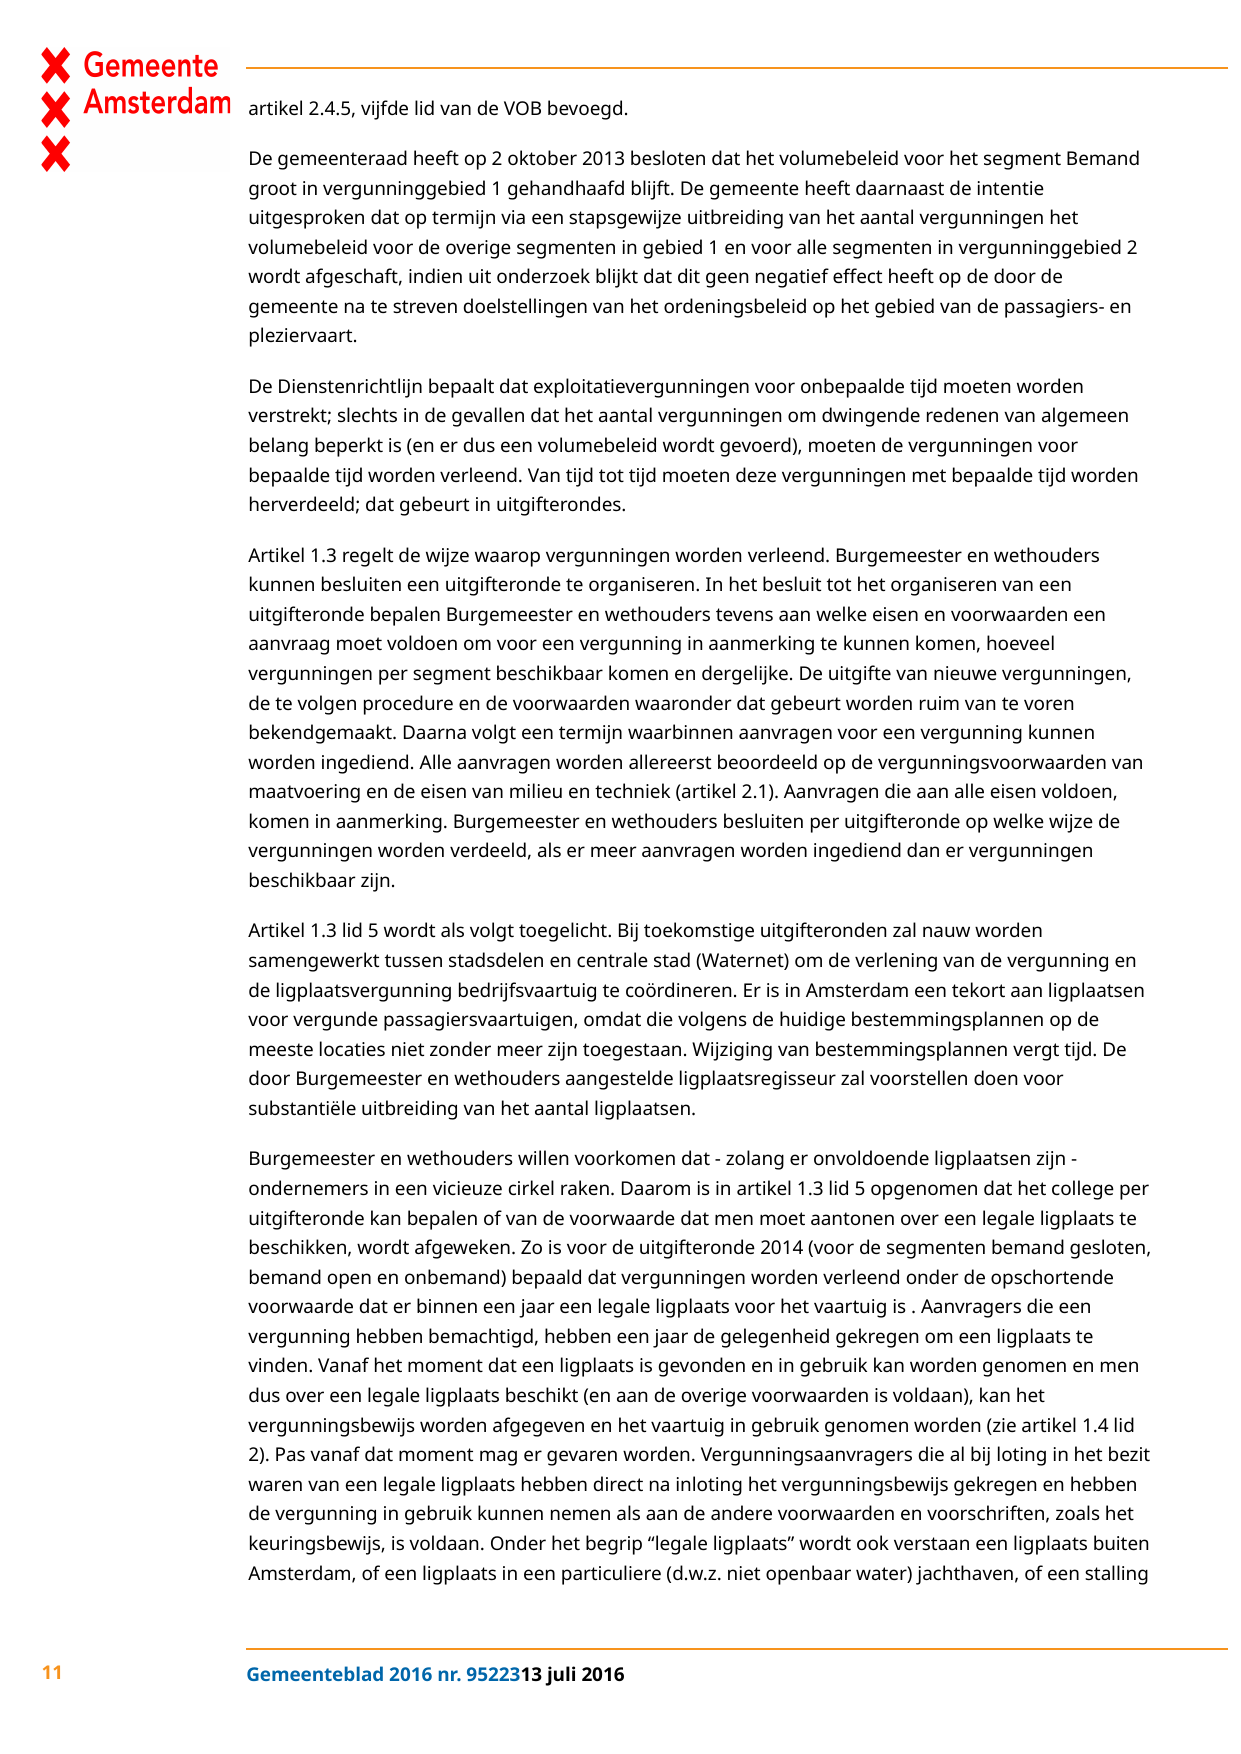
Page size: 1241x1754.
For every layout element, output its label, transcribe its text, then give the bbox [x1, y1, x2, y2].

picture [41, 47, 231, 172]
text artikel 2.4.5, vijfde lid van de VOB bevoegd. [248, 95, 1152, 121]
text De gemeenteraad heeft op 2 oktober 2013 besloten dat het volumebeleid voor het segment Bemand groot in vergunninggebied 1 gehandhaafd blijft. De gemeente heeft daarnaast de intentie uitgesproken dat op termijn via een stapsgewijze uitbreiding van het aantal vergunningen het volumebeleid voor de overige segmenten in gebied 1 en voor alle segmenten in vergunninggebied 2 wordt afgeschaft, indien uit onderzoek blijkt dat dit geen negatief effect heeft op de door de gemeente na te streven doelstellingen van het ordeningsbeleid op het gebied van de passagiers- en pleziervaart. [248, 145, 1152, 348]
text Artikel 1.3 lid 5 wordt als volgt toegelicht. Bij toekomstige uitgifteronden zal nauw worden samengewerkt tussen stadsdelen en centrale stad (Waternet) om de verlening van de vergunning en de ligplaatsvergunning bedrijfsvaartuig te coördineren. Er is in Amsterdam een tekort aan ligplaatsen voor vergunde passagiersvaartuigen, omdat die volgens de huidige bestemmingsplannen op de meeste locaties niet zonder meer zijn toegestaan. Wijziging van bestemmingsplannen vergt tijd. De door Burgemeester en wethouders aangestelde ligplaatsregisseur zal voorstellen doen voor substantiële uitbreiding van het aantal ligplaatsen. [248, 918, 1152, 1121]
text Artikel 1.3 regelt de wijze waarop vergunningen worden verleend. Burgemeester en wethouders kunnen besluiten een uitgifteronde te organiseren. In het besluit tot het organiseren van een uitgifteronde bepalen Burgemeester en wethouders tevens aan welke eisen en voorwaarden een aanvraag moet voldoen om voor een vergunning in aanmerking te kunnen komen, hoeveel vergunningen per segment beschikbaar komen en dergelijke. De uitgifte van nieuwe vergunningen, de te volgen procedure en de voorwaarden waaronder dat gebeurt worden ruim van te voren bekendgemaakt. Daarna volgt een termijn waarbinnen aanvragen voor een vergunning kunnen worden ingediend. Alle aanvragen worden allereerst beoordeeld op de vergunningsvoorwaarden van maatvoering en de eisen van milieu en techniek (artikel 2.1). Aanvragen die aan alle eisen voldoen, komen in aanmerking. Burgemeester en wethouders besluiten per uitgifteronde op welke wijze de vergunningen worden verdeeld, als er meer aanvragen worden ingediend dan er vergunningen beschikbaar zijn. [248, 542, 1152, 893]
text De Dienstenrichtlijn bepaalt dat exploitatievergunningen voor onbepaalde tijd moeten worden verstrekt; slechts in de gevallen dat het aantal vergunningen om dwingende redenen van algemeen belang beperkt is (en er dus een volumebeleid wordt gevoerd), moeten de vergunningen voor bepaalde tijd worden verleend. Van tijd tot tijd moeten deze vergunningen met bepaalde tijd worden herverdeeld; dat gebeurt in uitgifterondes. [248, 373, 1152, 517]
text Burgemeester en wethouders willen voorkomen dat - zolang er onvoldoende ligplaatsen zijn - ondernemers in een vicieuze cirkel raken. Daarom is in artikel 1.3 lid 5 opgenomen dat het college per uitgifteronde kan bepalen of van de voorwaarde dat men moet aantonen over een legale ligplaats te beschikken, wordt afgeweken. Zo is voor de uitgifteronde 2014 (voor de segmenten bemand gesloten, bemand open en onbemand) bepaald dat vergunningen worden verleend onder de opschortende voorwaarde dat er binnen een jaar een legale ligplaats voor het vaartuig is . Aanvragers die een vergunning hebben bemachtigd, hebben een jaar de gelegenheid gekregen om een ligplaats te vinden. Vanaf het moment dat een ligplaats is gevonden en in gebruik kan worden genomen en men dus over een legale ligplaats beschikt (en aan de overige voorwaarden is voldaan), kan het vergunningsbewijs worden afgegeven en het vaartuig in gebruik genomen worden (zie artikel 1.4 lid 2). Pas vanaf dat moment mag er gevaren worden. Vergunningsaanvragers die al bij loting in het bezit waren van een legale ligplaats hebben direct na inloting het vergunningsbewijs gekregen en hebben de vergunning in gebruik kunnen nemen als aan de andere voorwaarden en voorschriften, zoals het keuringsbewijs, is voldaan. Onder het begrip “legale ligplaats” wordt ook verstaan een ligplaats buiten Amsterdam, of een ligplaats in een particuliere (d.w.z. niet openbaar water) jachthaven, of een stalling [248, 1146, 1152, 1586]
